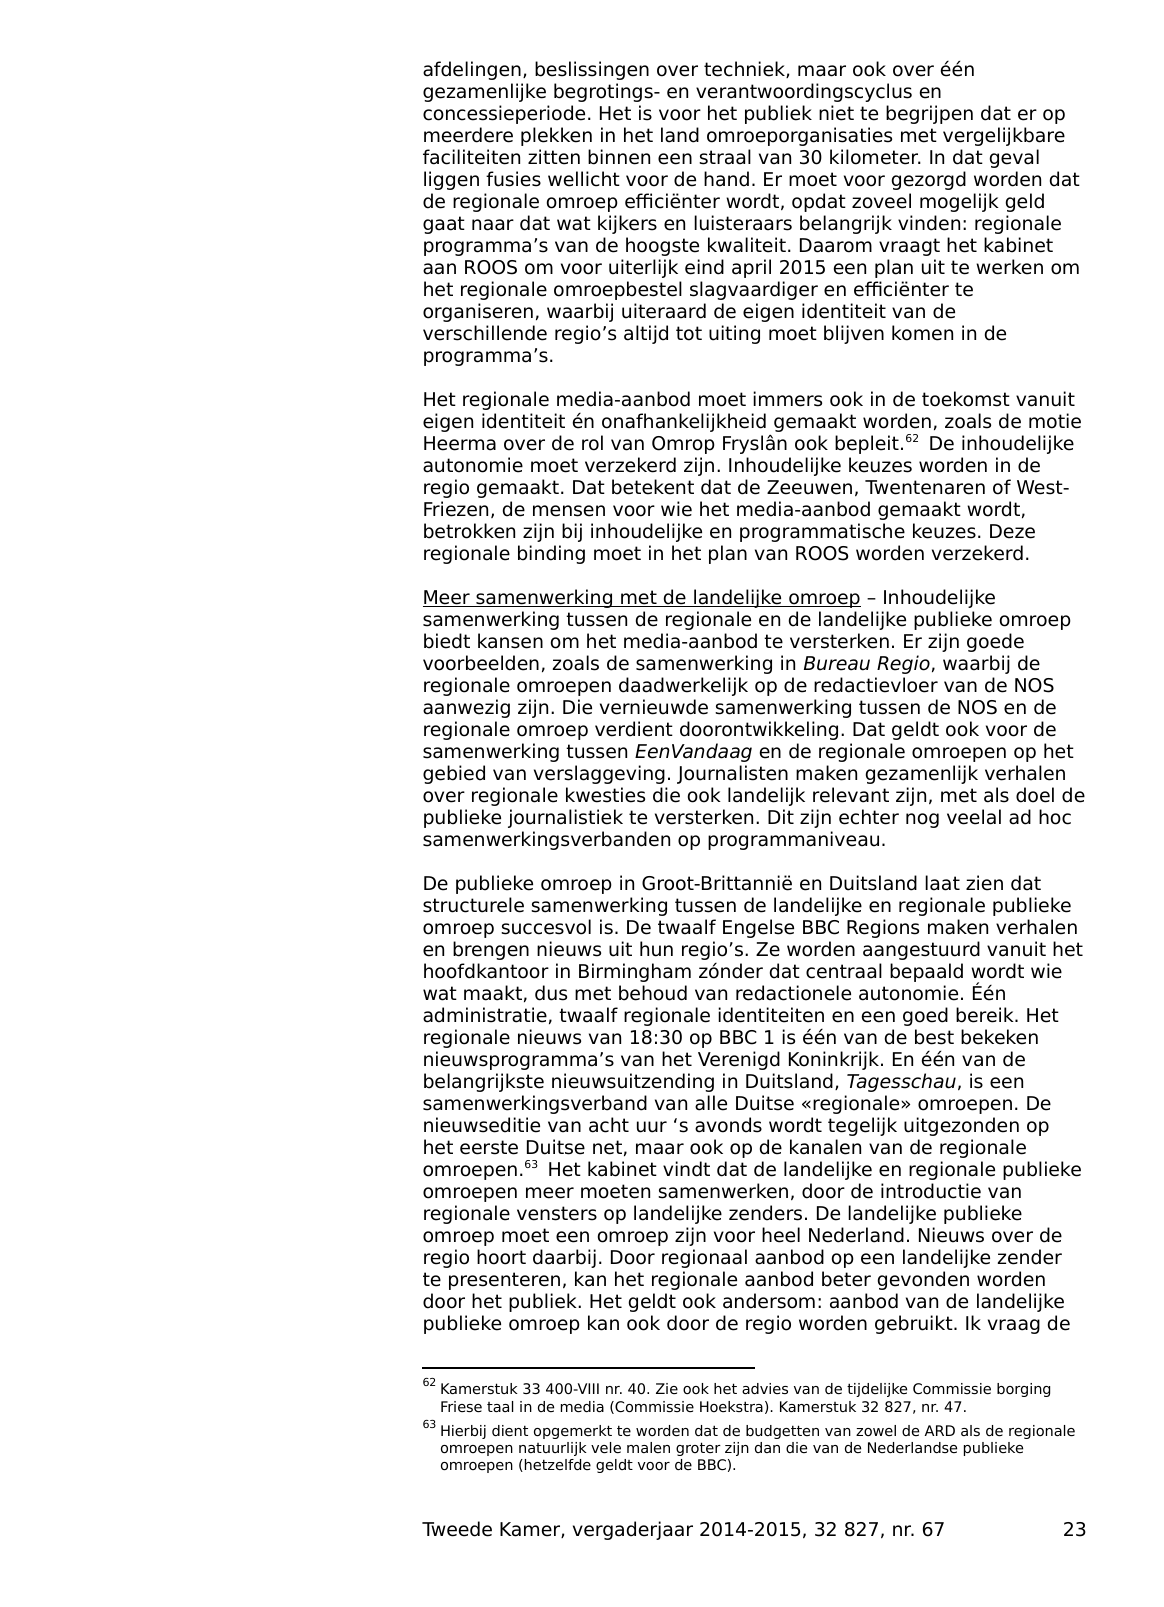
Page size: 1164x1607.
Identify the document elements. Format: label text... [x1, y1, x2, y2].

text Hierbij dient opgemerkt te worden dat de budgetten van zowel de ARD als de regionale omroepen natuurlijk vele malen groter zijn dan die van de Nederlandse publieke omroepen (hetzelfde geldt voor de BBC). [422, 1418, 1087, 1474]
text afdelingen, beslissingen over techniek, maar ook over één gezamenlijke begrotings- en verantwoordingscyclus en concessieperiode. Het is voor het publiek niet te begrijpen dat er op meerdere plekken in het land omroeporganisaties met vergelijkbare faciliteiten zitten binnen een straal van 30 kilometer. In dat geval liggen fusies wellicht voor de hand. Er moet voor gezorgd worden dat de regionale omroep efficiënter wordt, opdat zoveel mogelijk geld gaat naar dat wat kijkers en luisteraars belangrijk vinden: regionale programma’s van de hoogste kwaliteit. Daarom vraagt het kabinet aan ROOS om voor uiterlijk eind april 2015 een plan uit te werken om het regionale omroepbestel slagvaardiger en efficiënter te organiseren, waarbij uiteraard de eigen identiteit van de verschillende regio’s altijd tot uiting moet blijven komen in de programma’s. [422, 59, 1087, 367]
text Meer samenwerking met de landelijke omroep – Inhoudelijke samenwerking tussen de regionale en de landelijke publieke omroep biedt kansen om het media-aanbod te versterken. Er zijn goede voorbeelden, zoals de samenwerking in Bureau Regio, waarbij de regionale omroepen daadwerkelijk op de redactievloer van de NOS aanwezig zijn. Die vernieuwde samenwerking tussen de NOS en de regionale omroep verdient doorontwikkeling. Dat geldt ook voor de samenwerking tussen EenVandaag en de regionale omroepen op het gebied van verslaggeving. Journalisten maken gezamenlijk verhalen over regionale kwesties die ook landelijk relevant zijn, met als doel de publieke journalistiek te versterken. Dit zijn echter nog veelal ad hoc samenwerkingsverbanden op programmaniveau. [422, 587, 1087, 851]
text Het regionale media-aanbod moet immers ook in de toekomst vanuit eigen identiteit én onafhankelijkheid gemaakt worden, zoals de motie Heerma over de rol van Omrop Fryslân ook bepleit. De inhoudelijke autonomie moet verzekerd zijn. Inhoudelijke keuzes worden in de regio gemaakt. Dat betekent dat de Zeeuwen, Twentenaren of West-Friezen, de mensen voor wie het media-aanbod gemaakt wordt, betrokken zijn bij inhoudelijke en programmatische keuzes. Deze regionale binding moet in het plan van ROOS worden verzekerd. [422, 389, 1087, 565]
text De publieke omroep in Groot-Brittannië en Duitsland laat zien dat structurele samenwerking tussen de landelijke en regionale publieke omroep succesvol is. De twaalf Engelse BBC Regions maken verhalen en brengen nieuws uit hun regio’s. Ze worden aangestuurd vanuit het hoofdkantoor in Birmingham zónder dat centraal bepaald wordt wie wat maakt, dus met behoud van redactionele autonomie. Één administratie, twaalf regionale identiteiten en een goed bereik. Het regionale nieuws van 18:30 op BBC 1 is één van de best bekeken nieuwsprogramma’s van het Verenigd Koninkrijk. En één van de belangrijkste nieuwsuitzending in Duitsland, Tagesschau, is een samenwerkingsverband van alle Duitse «regionale» omroepen. De nieuwseditie van acht uur ‘s avonds wordt tegelijk uitgezonden op het eerste Duitse net, maar ook op de kanalen van de regionale omroepen. Het kabinet vindt dat de landelijke en regionale publieke omroepen meer moeten samenwerken, door de introductie van regionale vensters op landelijke zenders. De landelijke publieke omroep moet een omroep zijn voor heel Nederland. Nieuws over de regio hoort daarbij. Door regionaal aanbod op een landelijke zender te presenteren, kan het regionale aanbod beter gevonden worden door het publiek. Het geldt ook andersom: aanbod van de landelijke publieke omroep kan ook door de regio worden gebruikt. Ik vraag de [422, 873, 1087, 1334]
text Kamerstuk 33 400-VIII nr. 40. Zie ook het advies van de tijdelijke Commissie borging Friese taal in de media (Commissie Hoekstra). Kamerstuk 32 827, nr. 47. [422, 1377, 1087, 1416]
